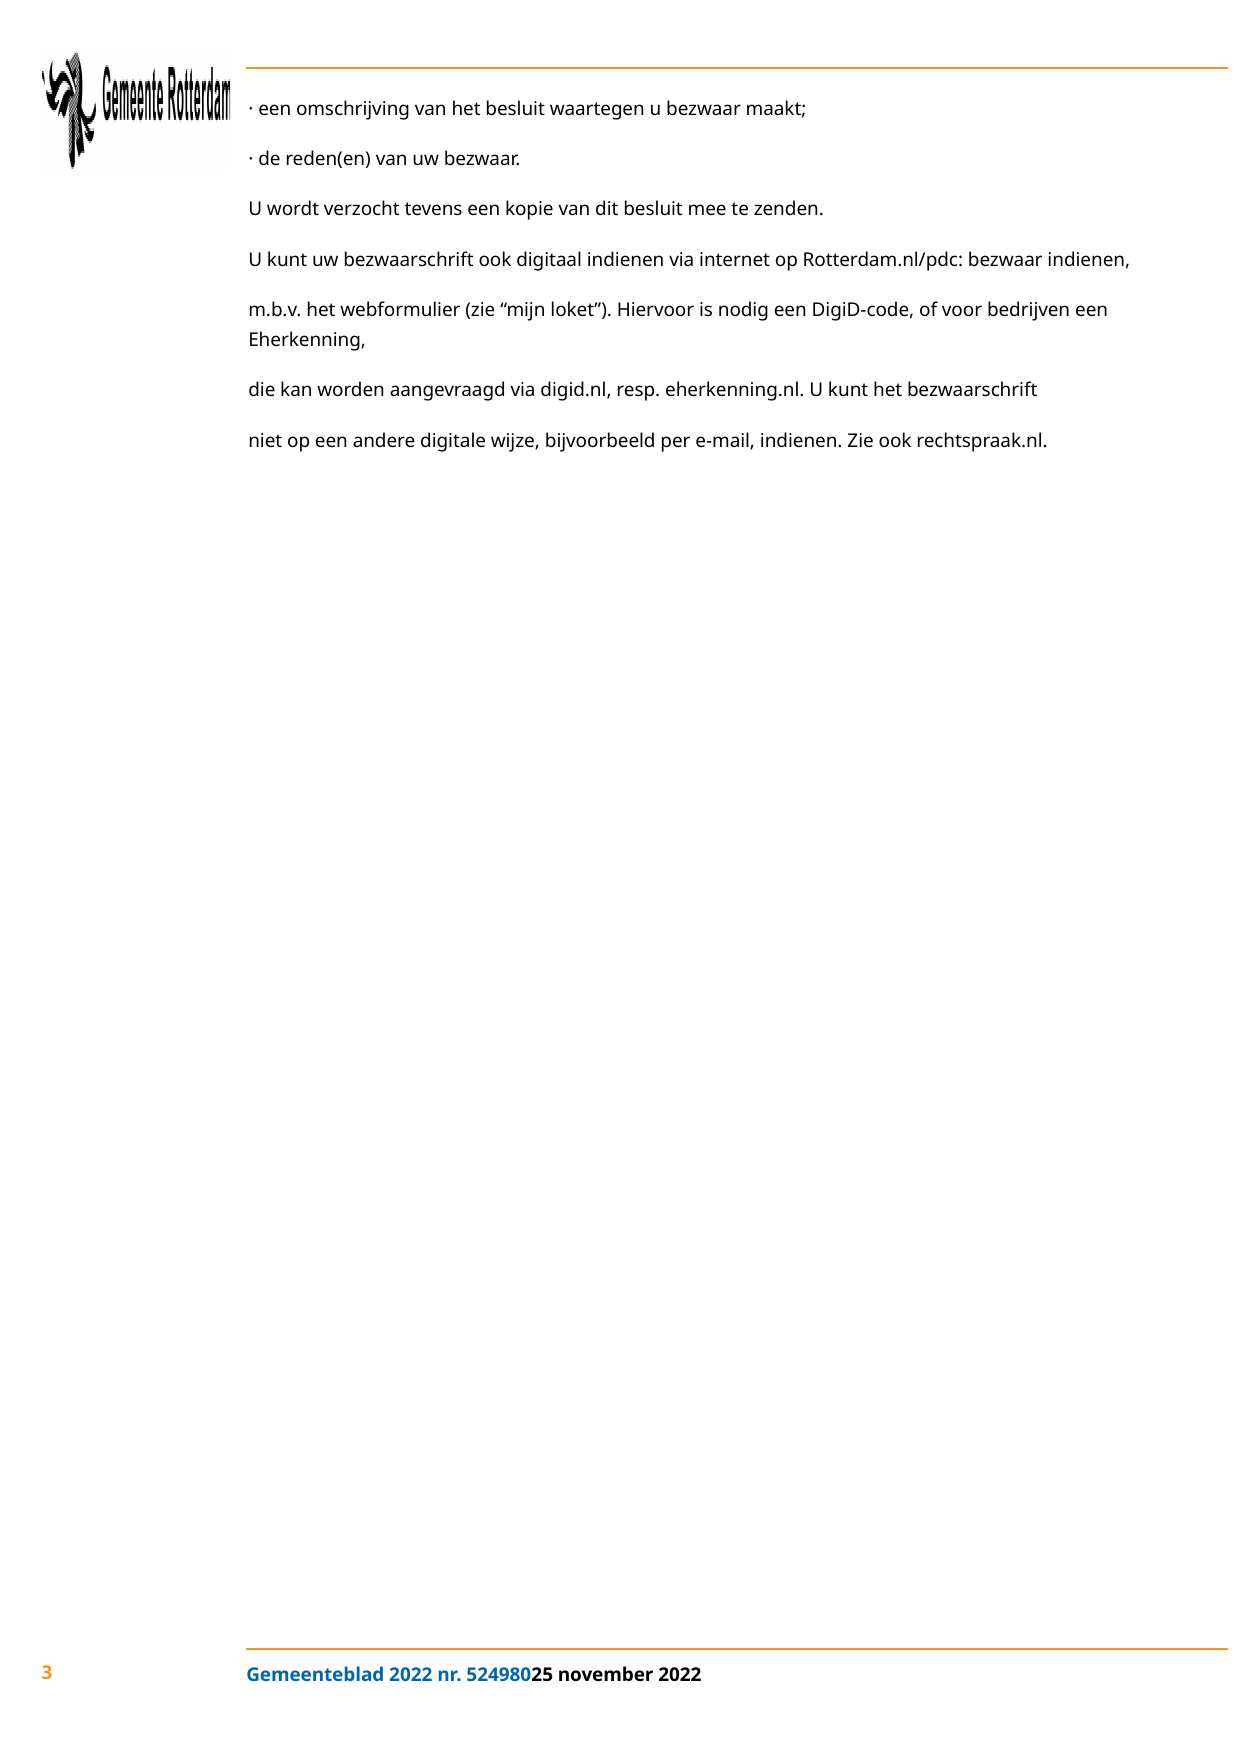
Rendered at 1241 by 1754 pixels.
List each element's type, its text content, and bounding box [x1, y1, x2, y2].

text · een omschrijving van het besluit waartegen u bezwaar maakt; [248, 95, 1152, 121]
text U wordt verzocht tevens een kopie van dit besluit mee te zenden. [248, 196, 1152, 221]
picture [41, 47, 231, 172]
text die kan worden aangevraagd via digid.nl, resp. eherkenning.nl. U kunt het bezwaarschrift [248, 376, 1152, 402]
text U kunt uw bezwaarschrift ook digitaal indienen via internet op Rotterdam.nl/pdc: bezwaar indienen, [248, 246, 1152, 272]
text m.b.v. het webformulier (zie “mijn loket”). Hiervoor is nodig een DigiD-code, of voor bedrijven een Eherkenning, [248, 296, 1152, 352]
text · de reden(en) van uw bezwaar. [248, 145, 1152, 171]
text niet op een andere digitale wijze, bijvoorbeeld per e-mail, indienen. Zie ook rechtspraak.nl. [248, 427, 1152, 453]
